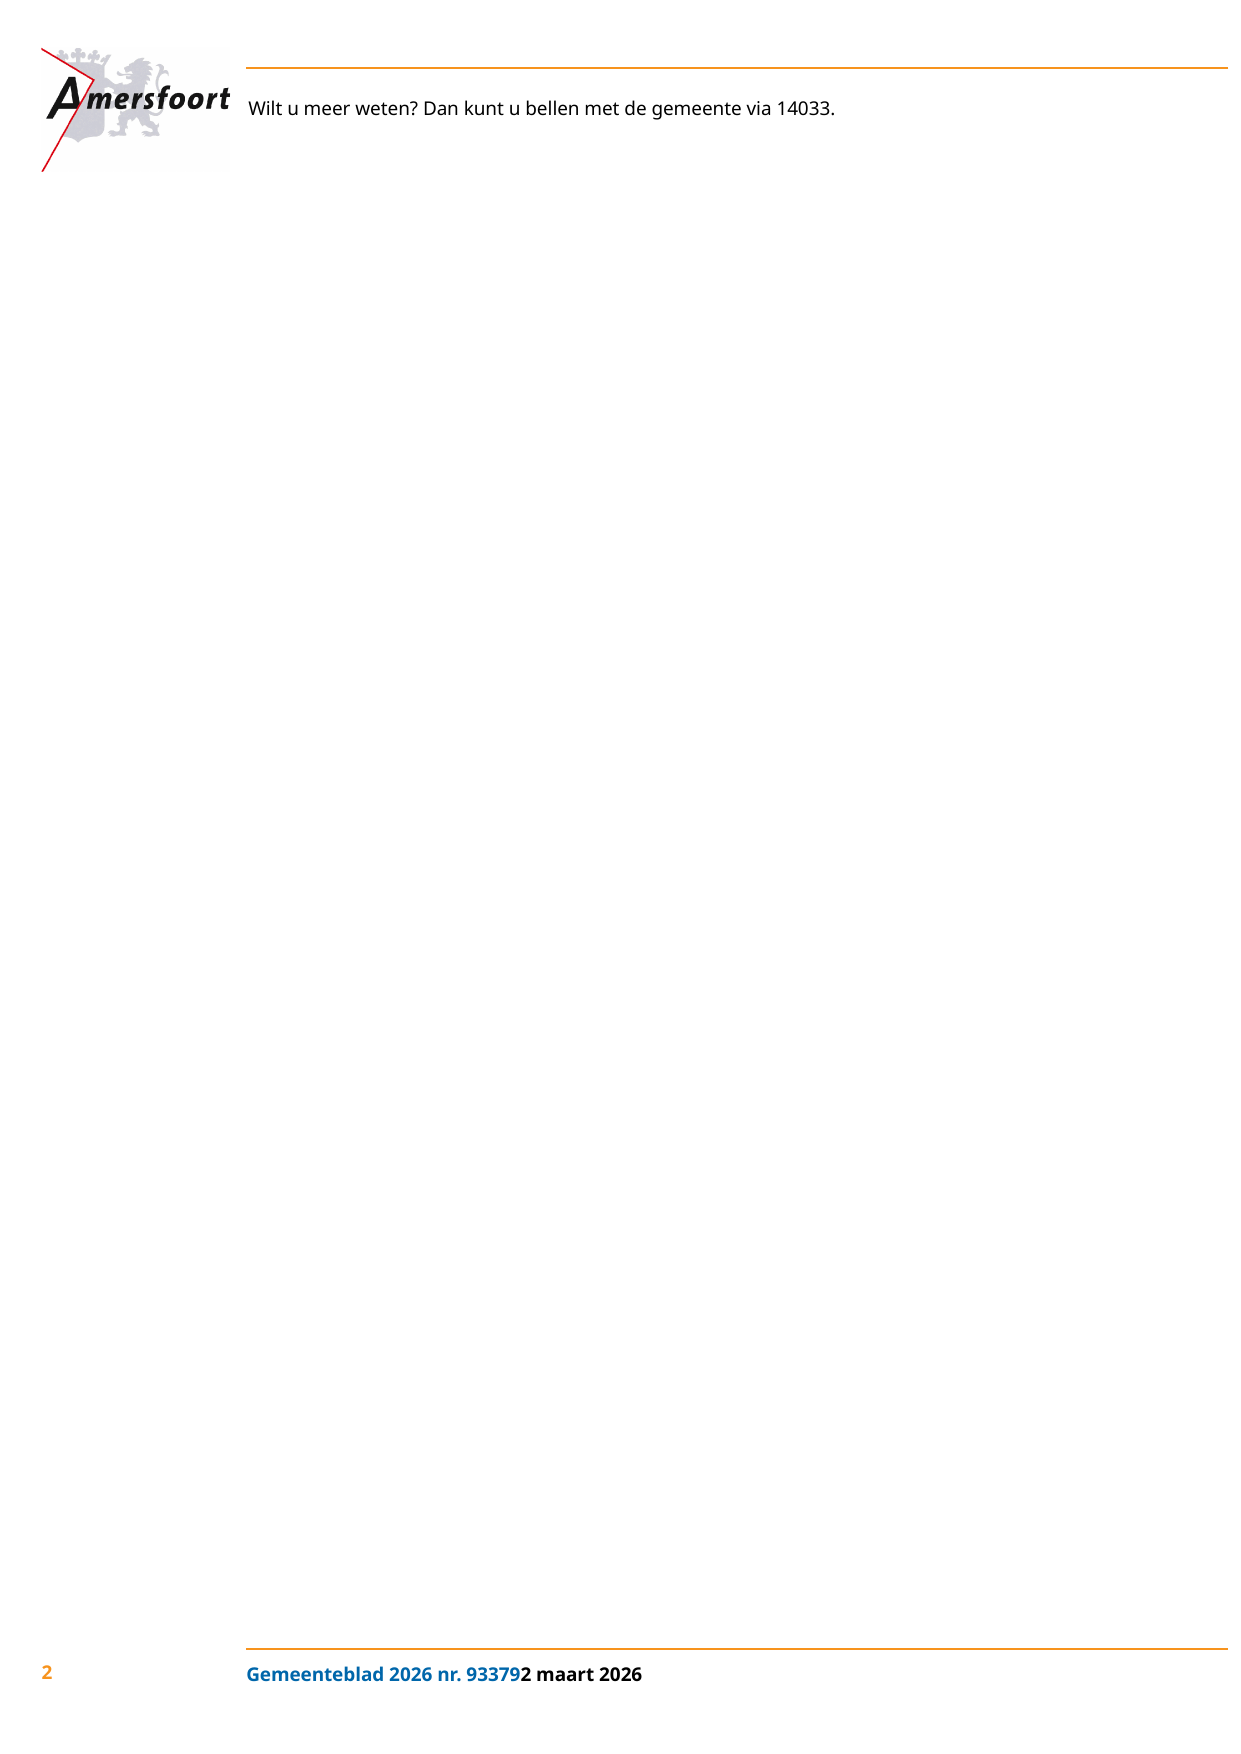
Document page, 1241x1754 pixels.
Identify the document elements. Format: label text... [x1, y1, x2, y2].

text Wilt u meer weten? Dan kunt u bellen met de gemeente via 14033. [248, 95, 1152, 121]
picture [41, 47, 231, 172]
